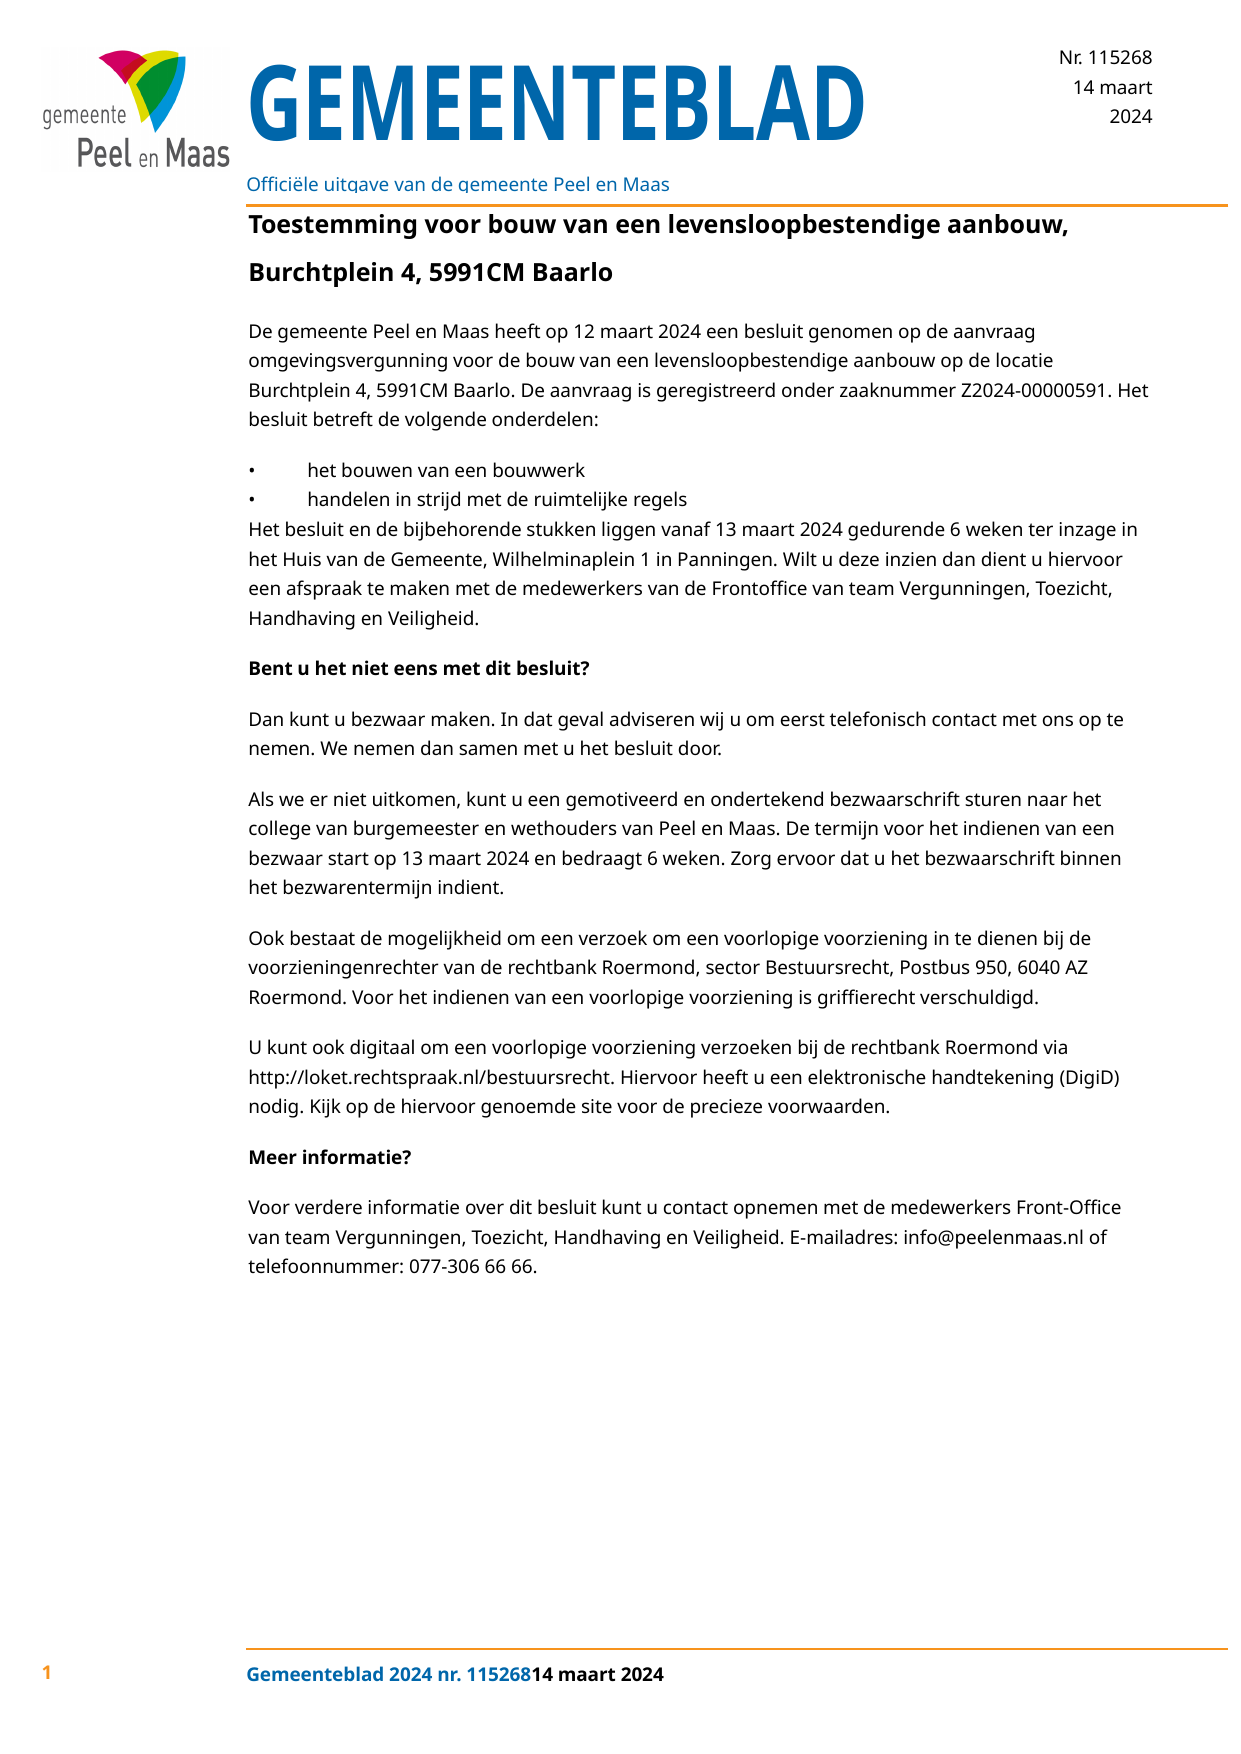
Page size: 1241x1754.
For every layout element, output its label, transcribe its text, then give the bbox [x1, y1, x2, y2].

text Dan kunt u bezwaar maken. In dat geval adviseren wij u om eerst telefonisch contact met ons op te nemen. We nemen dan samen met u het besluit door. [248, 706, 1152, 761]
text U kunt ook digitaal om een voorlopige voorziening verzoeken bij de rechtbank Roermond via http://loket.rechtspraak.nl/bestuursrecht. Hiervoor heeft u een elektronische handtekening (DigiD) nodig. Kijk op de hiervoor genoemde site voor de precieze voorwaarden. [248, 1034, 1152, 1119]
list het bouwen van een bouwwerk [248, 457, 1152, 483]
text Het besluit en de bijbehorende stukken liggen vanaf 13 maart 2024 gedurende 6 weken ter inzage in het Huis van de Gemeente, Wilhelminaplein 1 in Panningen. Wilt u deze inzien dan dient u hiervoor een afspraak te maken met de medewerkers van de Frontoffice van team Vergunningen, Toezicht, Handhaving en Veiligheid. [248, 516, 1152, 631]
text Voor verdere informatie over dit besluit kunt u contact opnemen met de medewerkers Front-Office van team Vergunningen, Toezicht, Handhaving en Veiligheid. E-mailadres: info@peelenmaas.nl of telefoonnummer: 077-306 66 66. [248, 1194, 1152, 1279]
text De gemeente Peel en Maas heeft op 12 maart 2024 een besluit genomen op de aanvraag omgevingsvergunning voor de bouw van een levensloopbestendige aanbouw op de locatie Burchtplein 4, 5991CM Baarlo. De aanvraag is geregistreerd onder zaaknummer Z2024-00000591. Het besluit betreft de volgende onderdelen: [248, 318, 1152, 432]
text Ook bestaat de mogelijkheid om een verzoek om een voorlopige voorziening in te dienen bij de voorzieningenrechter van de rechtbank Roermond, sector Bestuursrecht, Postbus 950, 6040 AZ Roermond. Voor het indienen van een voorlopige voorziening is griffierecht verschuldigd. [248, 925, 1152, 1010]
text Als we er niet uitkomen, kunt u een gemotiveerd en ondertekend bezwaarschrift sturen naar het college van burgemeester en wethouders van Peel en Maas. De termijn voor het indienen van een bezwaar start op 13 maart 2024 en bedraagt 6 weken. Zorg ervoor dat u het bezwaarschrift binnen het bezwarentermijn indient. [248, 786, 1152, 900]
list handelen in strijd met de ruimtelijke regels [248, 487, 1152, 512]
text Toestemming voor bouw van een levensloopbestendige aanbouw, Burchtplein 4, 5991CM Baarlo [248, 207, 1152, 288]
text Meer informatie? [248, 1144, 1152, 1170]
picture [41, 47, 231, 172]
text Bent u het niet eens met dit besluit? [248, 655, 1152, 681]
